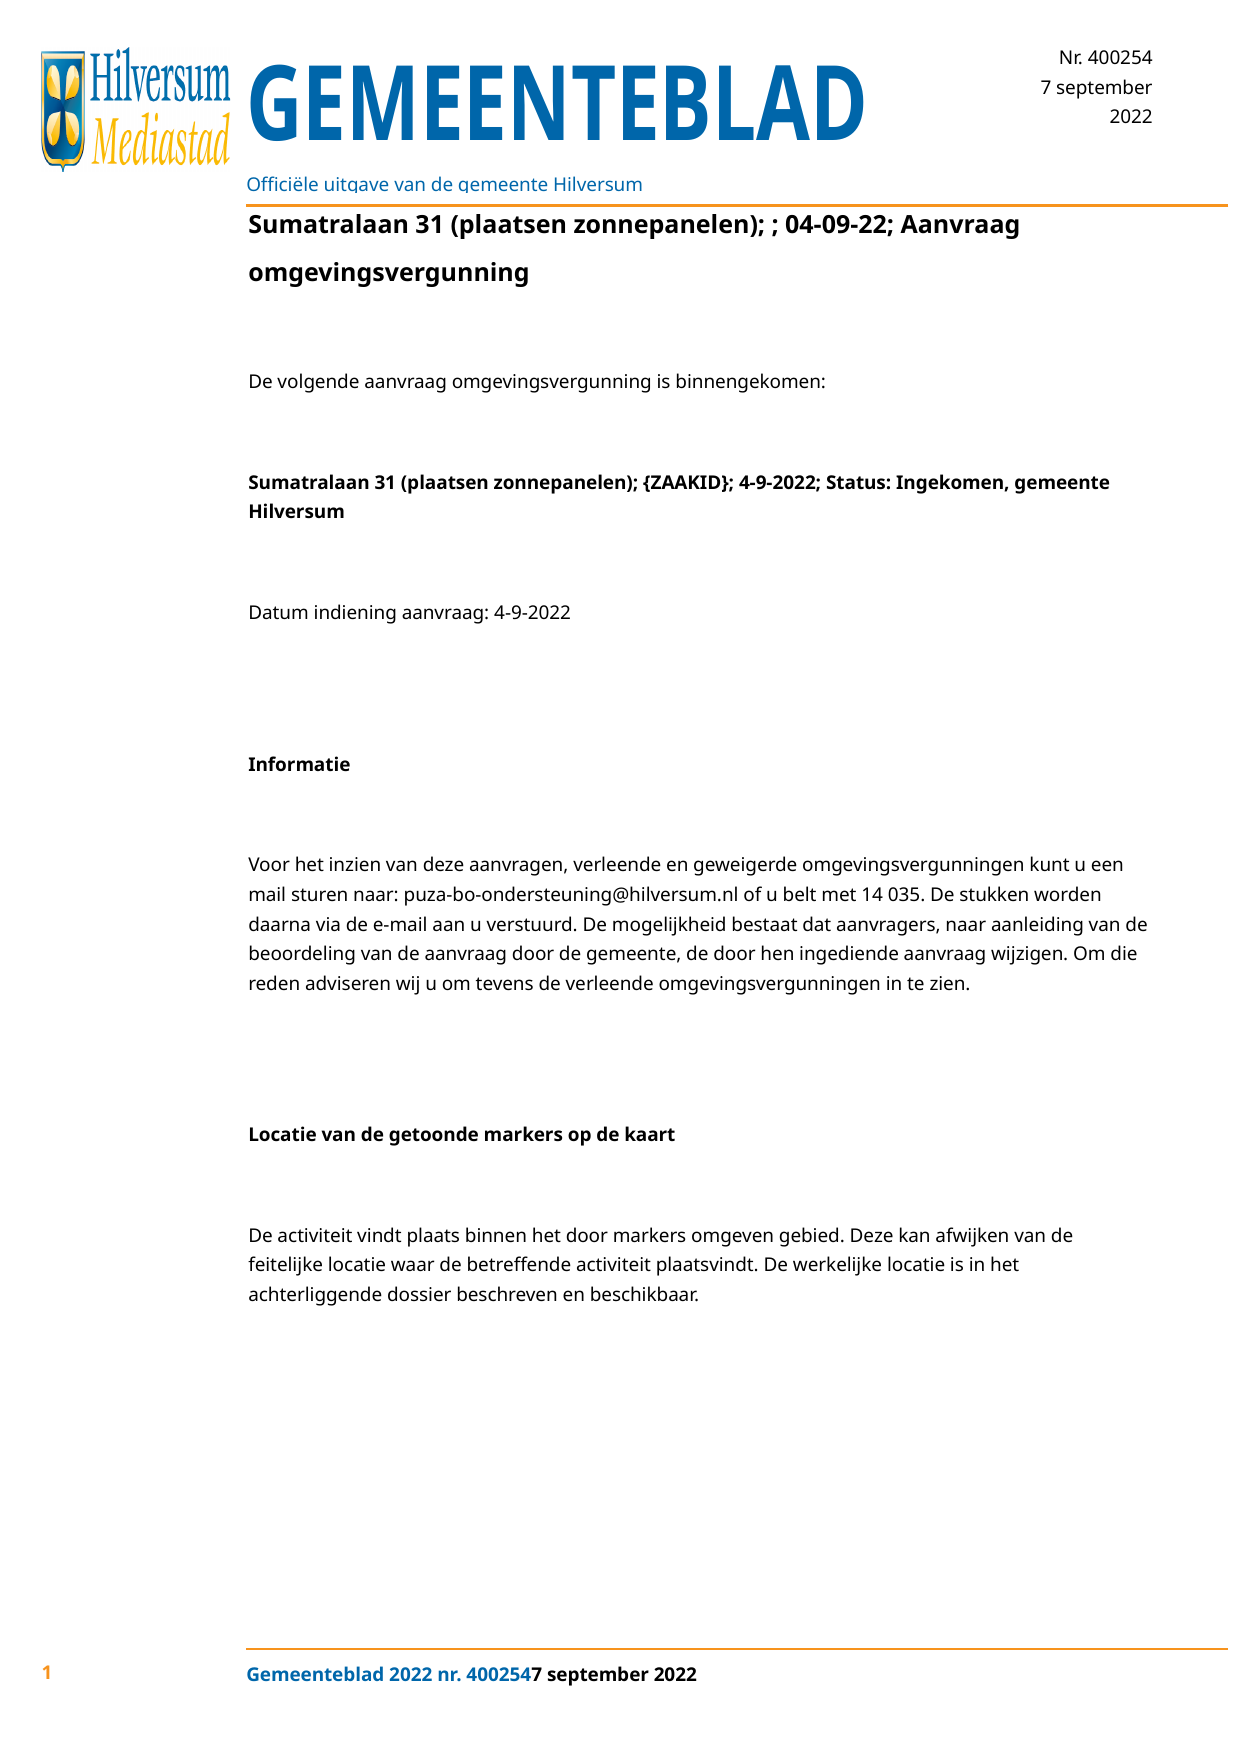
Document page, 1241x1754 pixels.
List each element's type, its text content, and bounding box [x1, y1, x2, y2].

text Informatie [248, 751, 1152, 777]
text Datum indiening aanvraag: 4-9-2022 [248, 599, 1152, 625]
text Sumatralaan 31 (plaatsen zonnepanelen); {ZAAKID}; 4-9-2022; Status: Ingekomen, gemeente Hilversum [248, 469, 1152, 524]
text Voor het inzien van deze aanvragen, verleende en geweigerde omgevingsvergunningen kunt u een mail sturen naar: puza-bo-ondersteuning@hilversum.nl of u belt met 14 035. De stukken worden daarna via de e-mail aan u verstuurd. De mogelijkheid bestaat dat aanvragers, naar aanleiding van de beoordeling van de aanvraag door de gemeente, de door hen ingediende aanvraag wijzigen. Om die reden adviseren wij u om tevens de verleende omgevingsvergunningen in te zien. [248, 852, 1152, 996]
text De volgende aanvraag omgevingsvergunning is binnengekomen: [248, 368, 1152, 394]
text Locatie van de getoonde markers op de kaart [248, 1121, 1152, 1147]
picture [41, 47, 231, 172]
text De activiteit vindt plaats binnen het door markers omgeven gebied. Deze kan afwijken van de feitelijke locatie waar de betreffende activiteit plaatsvindt. De werkelijke locatie is in het achterliggende dossier beschreven en beschikbaar. [248, 1222, 1152, 1307]
text Sumatralaan 31 (plaatsen zonnepanelen); ; 04-09-22; Aanvraag omgevingsvergunning [248, 207, 1152, 288]
